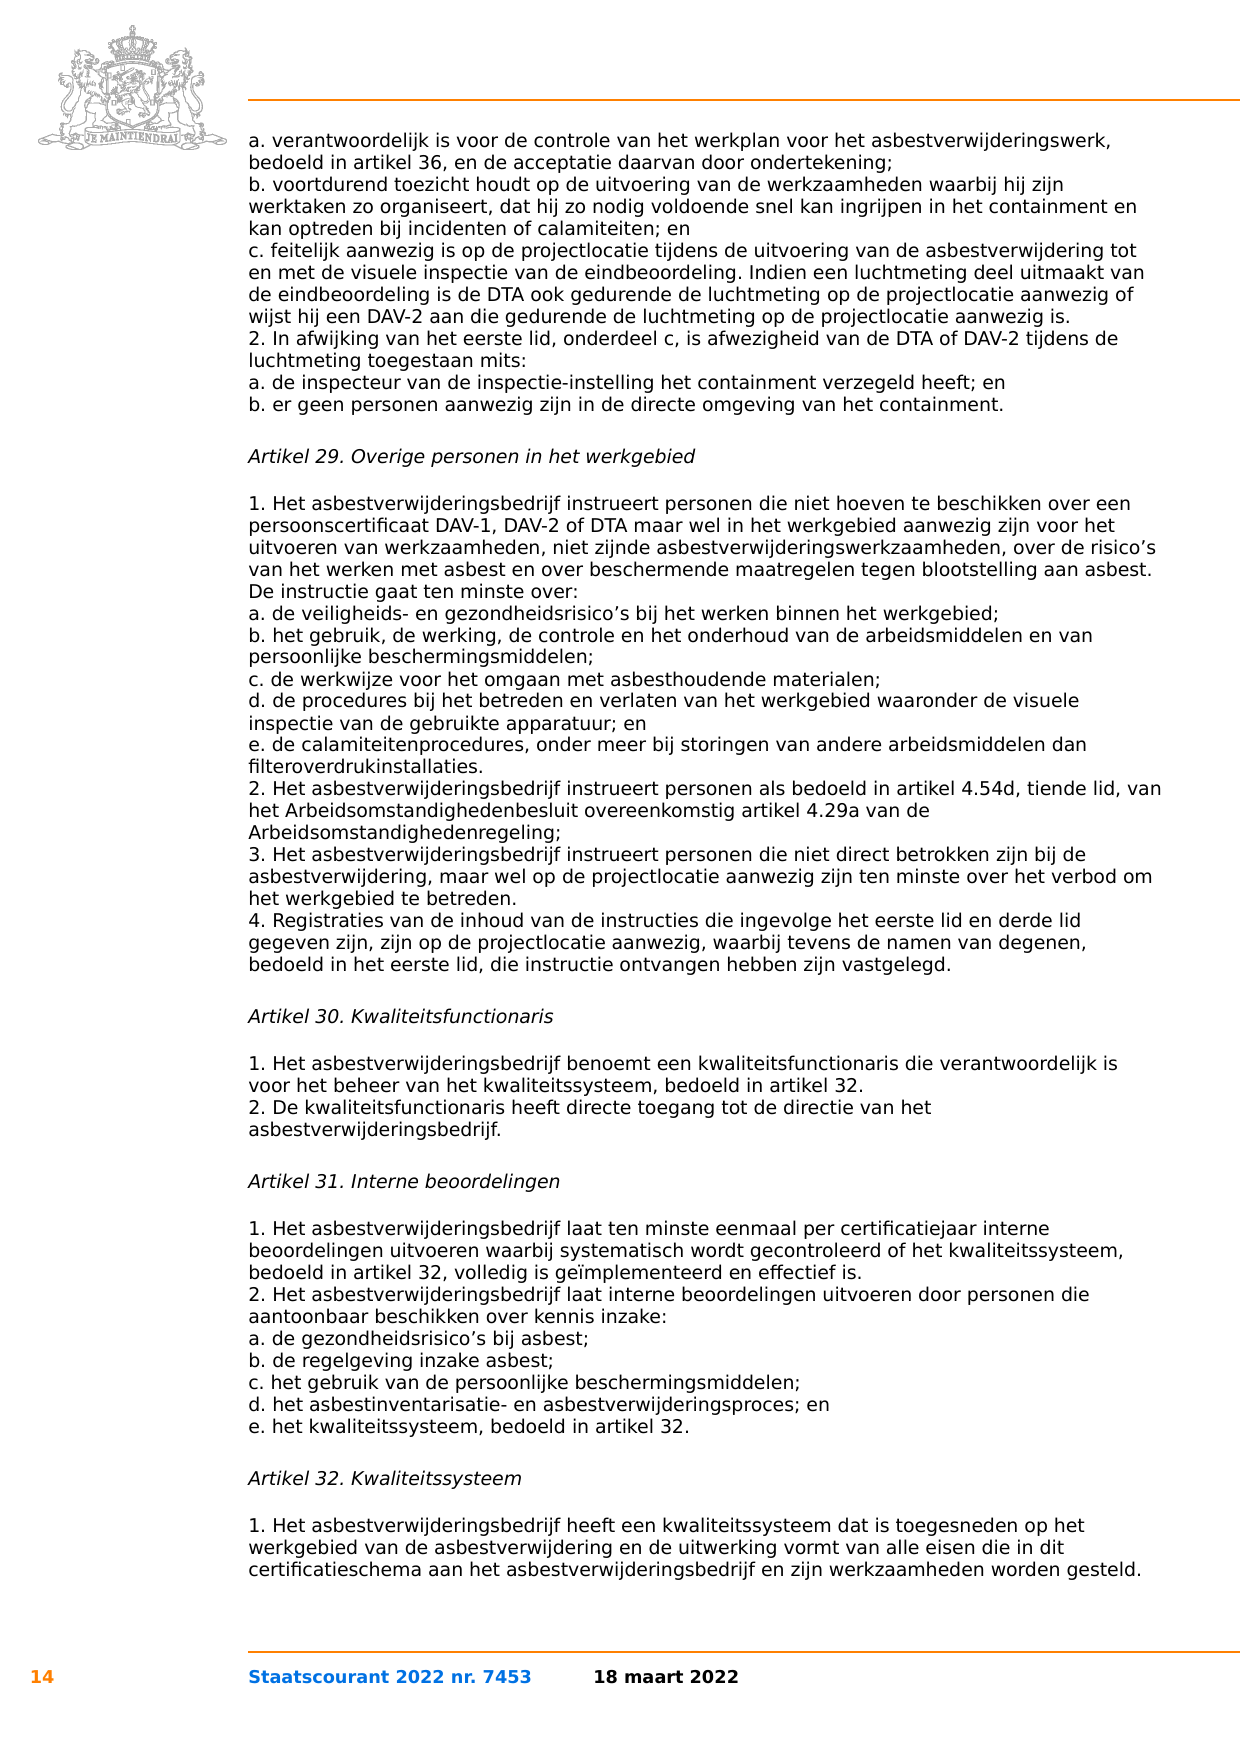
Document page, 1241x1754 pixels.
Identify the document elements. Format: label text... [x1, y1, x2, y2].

text b. de regelgeving inzake asbest; [248, 1350, 1163, 1372]
text b. het gebruik, de werking, de controle en het onderhoud van de arbeidsmiddelen en van persoonlijke beschermingsmiddelen; [248, 624, 1163, 668]
subtitle Artikel 30. Kwaliteitsfunctionaris [248, 1006, 1163, 1028]
text e. het kwaliteitssysteem, bedoeld in artikel 32. [248, 1416, 1163, 1438]
text e. de calamiteitenprocedures, onder meer bij storingen van andere arbeidsmiddelen dan filteroverdrukinstallaties. [248, 734, 1163, 778]
text 4. Registraties van de inhoud van de instructies die ingevolge het eerste lid en derde lid gegeven zijn, zijn op de projectlocatie aanwezig, waarbij tevens de namen van degenen, bedoeld in het eerste lid, die instructie ontvangen hebben zijn vastgelegd. [248, 910, 1163, 976]
text b. er geen personen aanwezig zijn in de directe omgeving van het containment. [248, 394, 1163, 416]
text d. de procedures bij het betreden en verlaten van het werkgebied waaronder de visuele inspectie van de gebruikte apparatuur; en [248, 690, 1163, 734]
subtitle Artikel 29. Overige personen in het werkgebied [248, 446, 1163, 468]
text 2. Het asbestverwijderingsbedrijf instrueert personen als bedoeld in artikel 4.54d, tiende lid, van het Arbeidsomstandighedenbesluit overeenkomstig artikel 4.29a van de Arbeidsomstandighedenregeling; [248, 778, 1163, 844]
text 2. In afwijking van het eerste lid, onderdeel c, is afwezigheid van de DTA of DAV-2 tijdens de luchtmeting toegestaan mits: [248, 328, 1163, 372]
text 1. Het asbestverwijderingsbedrijf instrueert personen die niet hoeven te beschikken over een persoonscertificaat DAV-1, DAV-2 of DTA maar wel in het werkgebied aanwezig zijn voor het uitvoeren van werkzaamheden, niet zijnde asbestverwijderingswerkzaamheden, over de risico’s van het werken met asbest en over beschermende maatregelen tegen blootstelling aan asbest. De instructie gaat ten minste over: [248, 493, 1163, 602]
subtitle Artikel 31. Interne beoordelingen [248, 1171, 1163, 1193]
text b. voortdurend toezicht houdt op de uitvoering van de werkzaamheden waarbij hij zijn werktaken zo organiseert, dat hij zo nodig voldoende snel kan ingrijpen in het containment en kan optreden bij incidenten of calamiteiten; en [248, 174, 1163, 240]
text a. de veiligheids- en gezondheidsrisico’s bij het werken binnen het werkgebied; [248, 602, 1163, 624]
text a. de gezondheidsrisico’s bij asbest; [248, 1328, 1163, 1350]
text d. het asbestinventarisatie- en asbestverwijderingsproces; en [248, 1394, 1163, 1416]
text c. de werkwijze voor het omgaan met asbesthoudende materialen; [248, 668, 1163, 690]
text 1. Het asbestverwijderingsbedrijf heeft een kwaliteitssysteem dat is toegesneden op het werkgebied van de asbestverwijdering en de uitwerking vormt van alle eisen die in dit certificatieschema aan het asbestverwijderingsbedrijf en zijn werkzaamheden worden gesteld. [248, 1515, 1163, 1581]
text 2. De kwaliteitsfunctionaris heeft directe toegang tot de directie van het asbestverwijderingsbedrijf. [248, 1097, 1163, 1141]
text c. feitelijk aanwezig is op de projectlocatie tijdens de uitvoering van de asbestverwijdering tot en met de visuele inspectie van de eindbeoordeling. Indien een luchtmeting deel uitmaakt van de eindbeoordeling is de DTA ook gedurende de luchtmeting op de projectlocatie aanwezig of wijst hij een DAV-2 aan die gedurende de luchtmeting op de projectlocatie aanwezig is. [248, 240, 1163, 328]
text 2. Het asbestverwijderingsbedrijf laat interne beoordelingen uitvoeren door personen die aantoonbaar beschikken over kennis inzake: [248, 1284, 1163, 1328]
text 3. Het asbestverwijderingsbedrijf instrueert personen die niet direct betrokken zijn bij de asbestverwijdering, maar wel op de projectlocatie aanwezig zijn ten minste over het verbod om het werkgebied te betreden. [248, 844, 1163, 910]
text a. de inspecteur van de inspectie-instelling het containment verzegeld heeft; en [248, 372, 1163, 394]
text c. het gebruik van de persoonlijke beschermingsmiddelen; [248, 1372, 1163, 1394]
text a. verantwoordelijk is voor de controle van het werkplan voor het asbestverwijderingswerk, bedoeld in artikel 36, en de acceptatie daarvan door ondertekening; [248, 130, 1163, 174]
subtitle Artikel 32. Kwaliteitssysteem [248, 1468, 1163, 1490]
text 1. Het asbestverwijderingsbedrijf benoemt een kwaliteitsfunctionaris die verantwoordelijk is voor het beheer van het kwaliteitssysteem, bedoeld in artikel 32. [248, 1053, 1163, 1097]
picture [38, 25, 227, 150]
text 1. Het asbestverwijderingsbedrijf laat ten minste eenmaal per certificatiejaar interne beoordelingen uitvoeren waarbij systematisch wordt gecontroleerd of het kwaliteitssysteem, bedoeld in artikel 32, volledig is geïmplementeerd en effectief is. [248, 1218, 1163, 1284]
